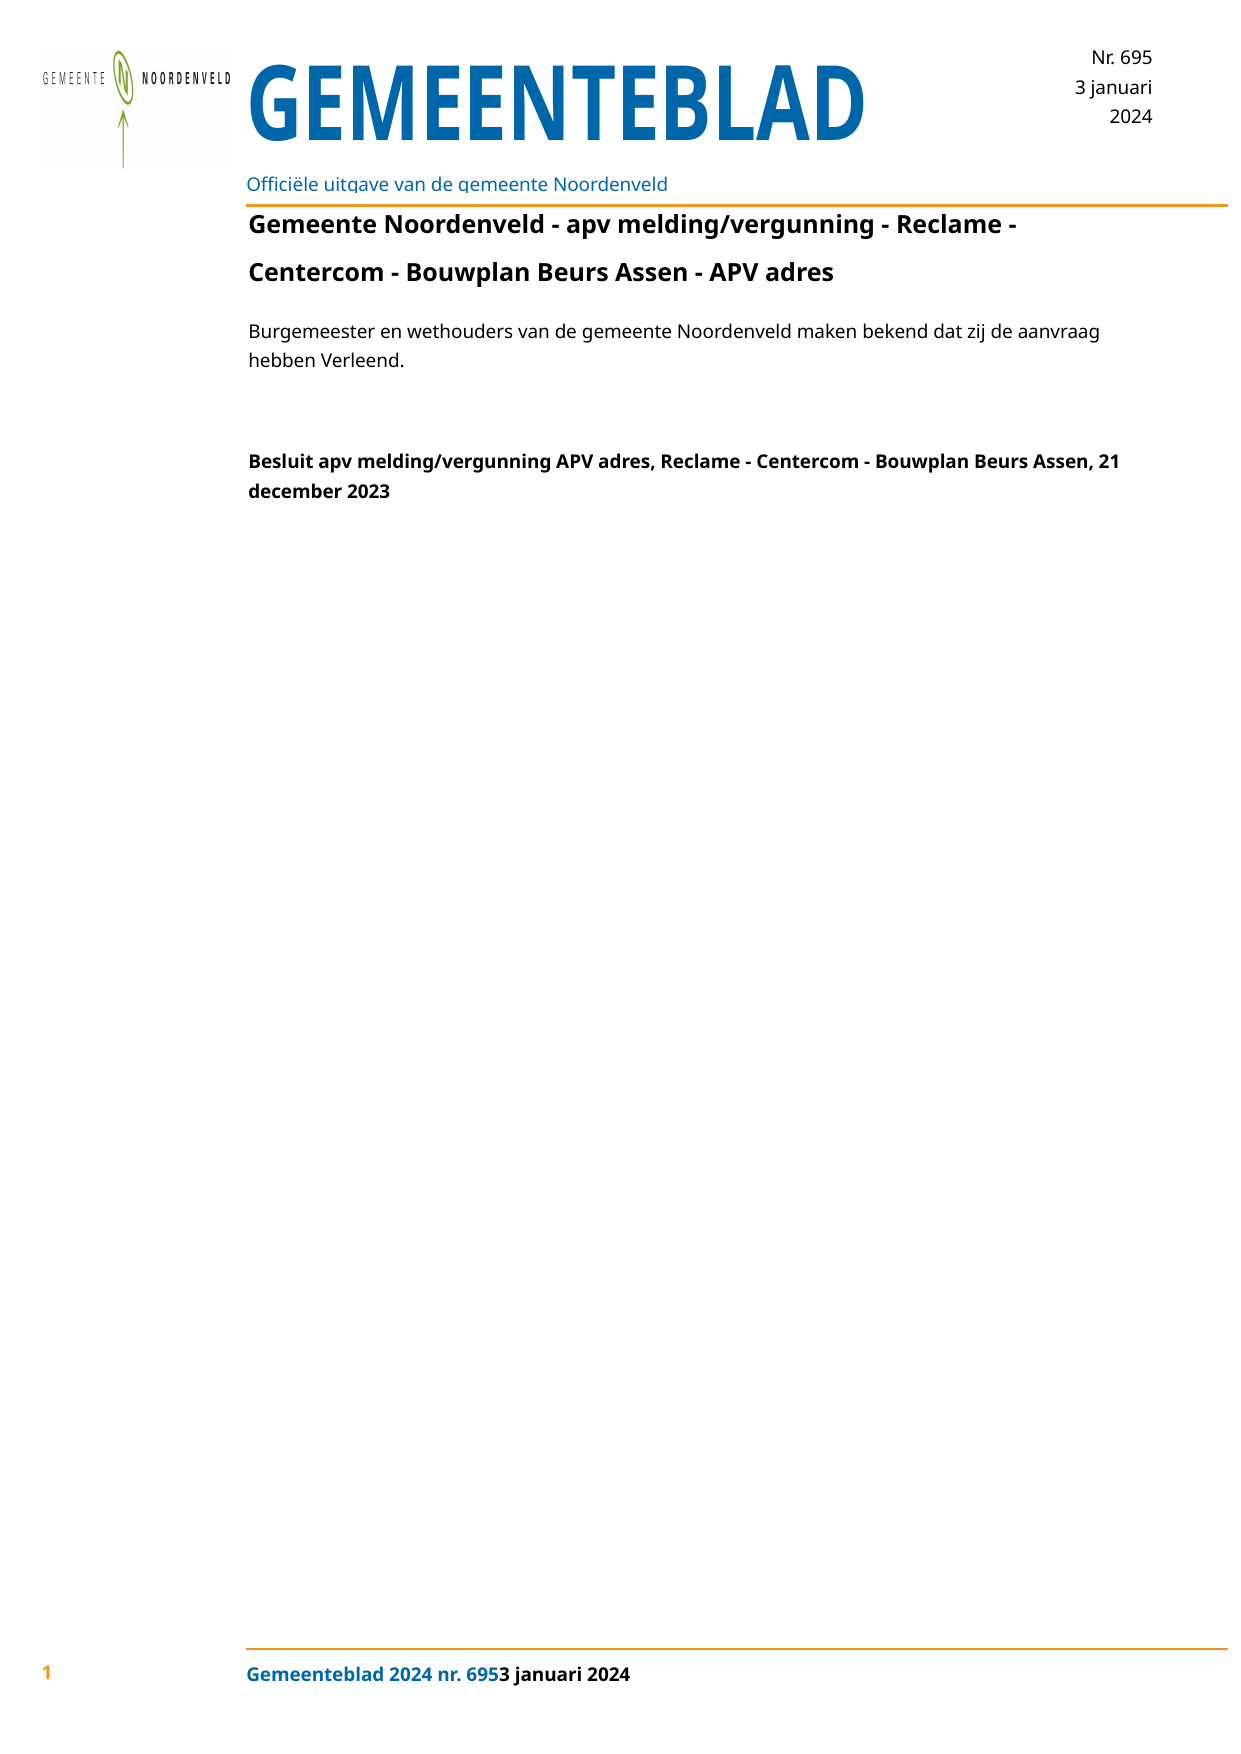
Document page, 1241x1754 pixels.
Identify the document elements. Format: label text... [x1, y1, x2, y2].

text Gemeente Noordenveld - apv melding/vergunning - Reclame - Centercom - Bouwplan Beurs Assen - APV adres [248, 207, 1152, 288]
text Besluit apv melding/vergunning APV adres, Reclame - Centercom - Bouwplan Beurs Assen, 21 december 2023 [248, 448, 1152, 504]
text Burgemeester en wethouders van de gemeente Noordenveld maken bekend dat zij de aanvraag hebben Verleend. [248, 318, 1152, 373]
picture [41, 47, 231, 172]
